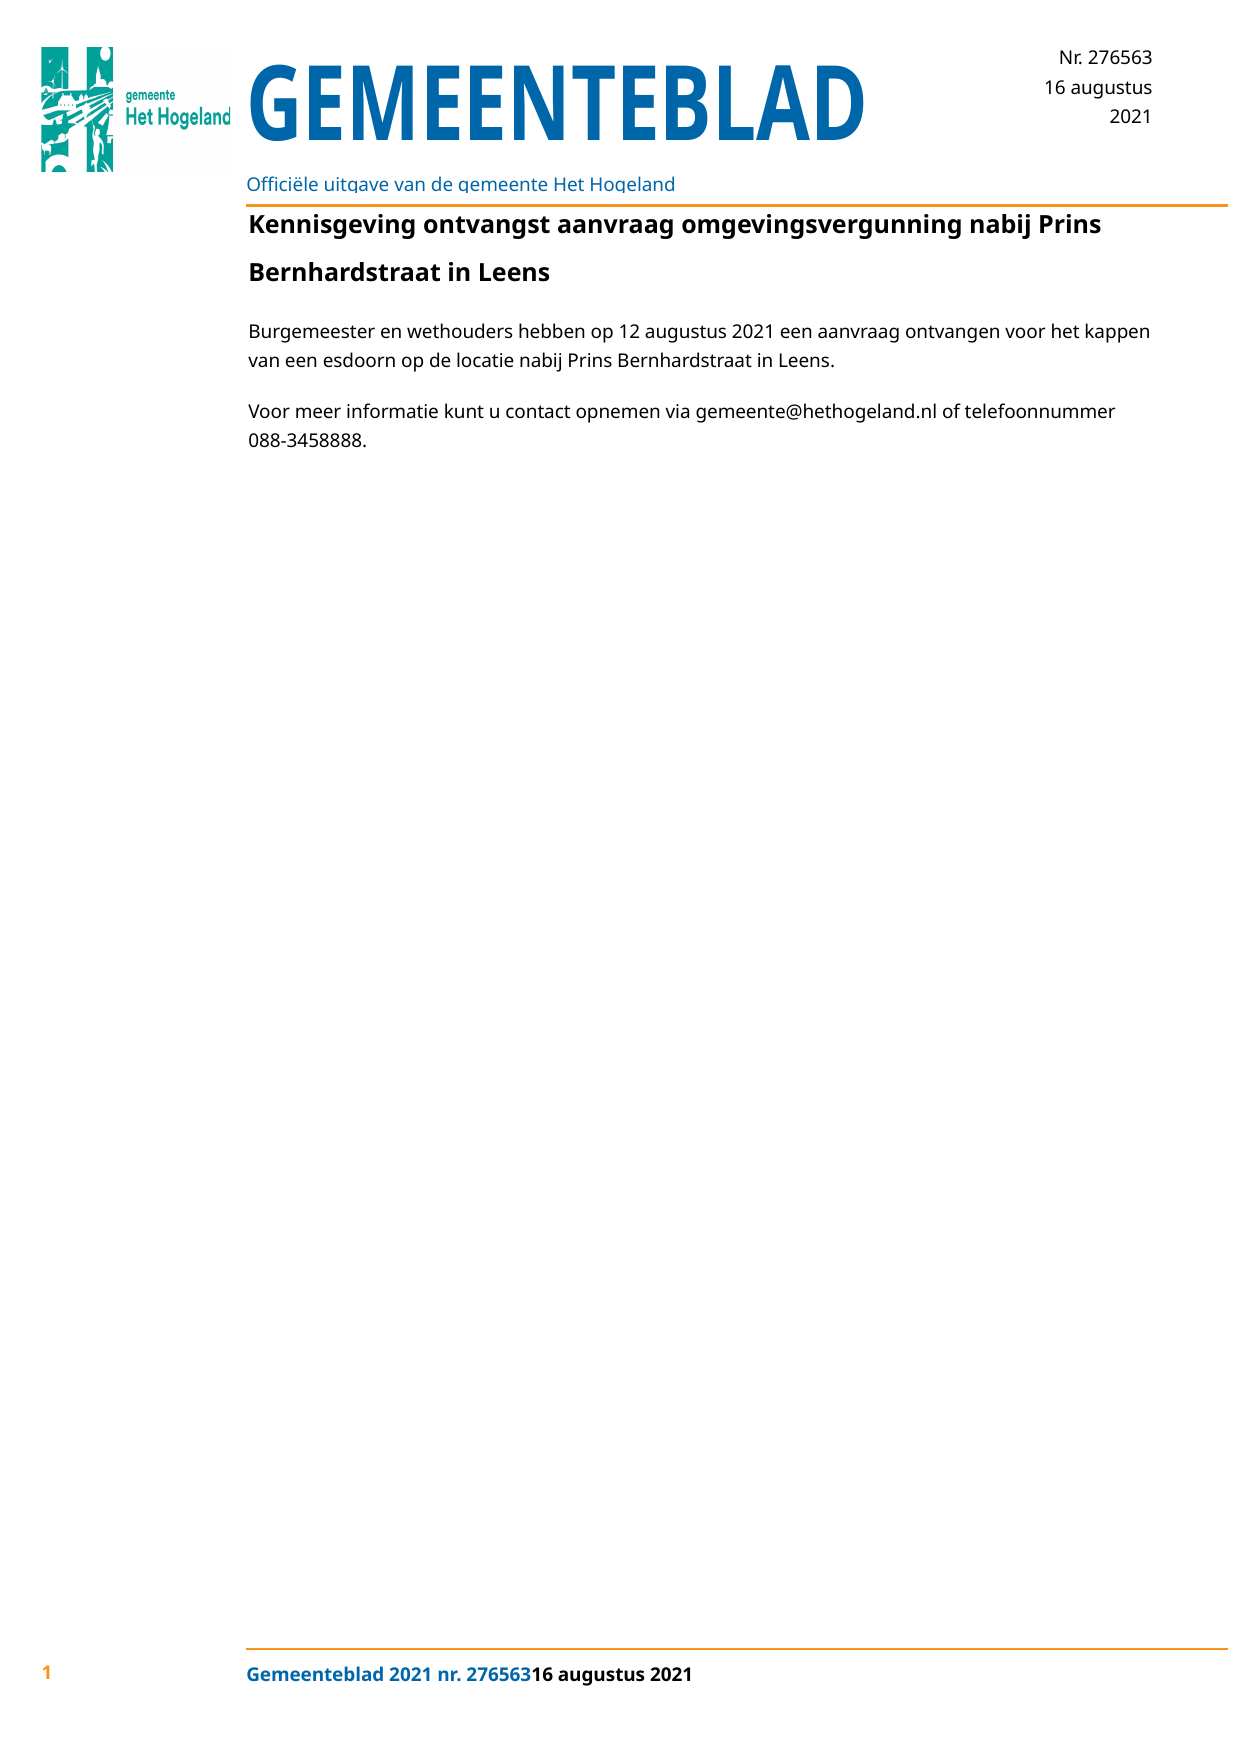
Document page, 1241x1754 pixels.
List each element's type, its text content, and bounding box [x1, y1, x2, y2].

text Voor meer informatie kunt u contact opnemen via gemeente@hethogeland.nl of telefoonnummer 088-3458888. [248, 398, 1152, 453]
text Burgemeester en wethouders hebben op 12 augustus 2021 een aanvraag ontvangen voor het kappen van een esdoorn op de locatie nabij Prins Bernhardstraat in Leens. [248, 318, 1152, 373]
picture [41, 47, 231, 172]
text Kennisgeving ontvangst aanvraag omgevingsvergunning nabij Prins Bernhardstraat in Leens [248, 207, 1152, 288]
